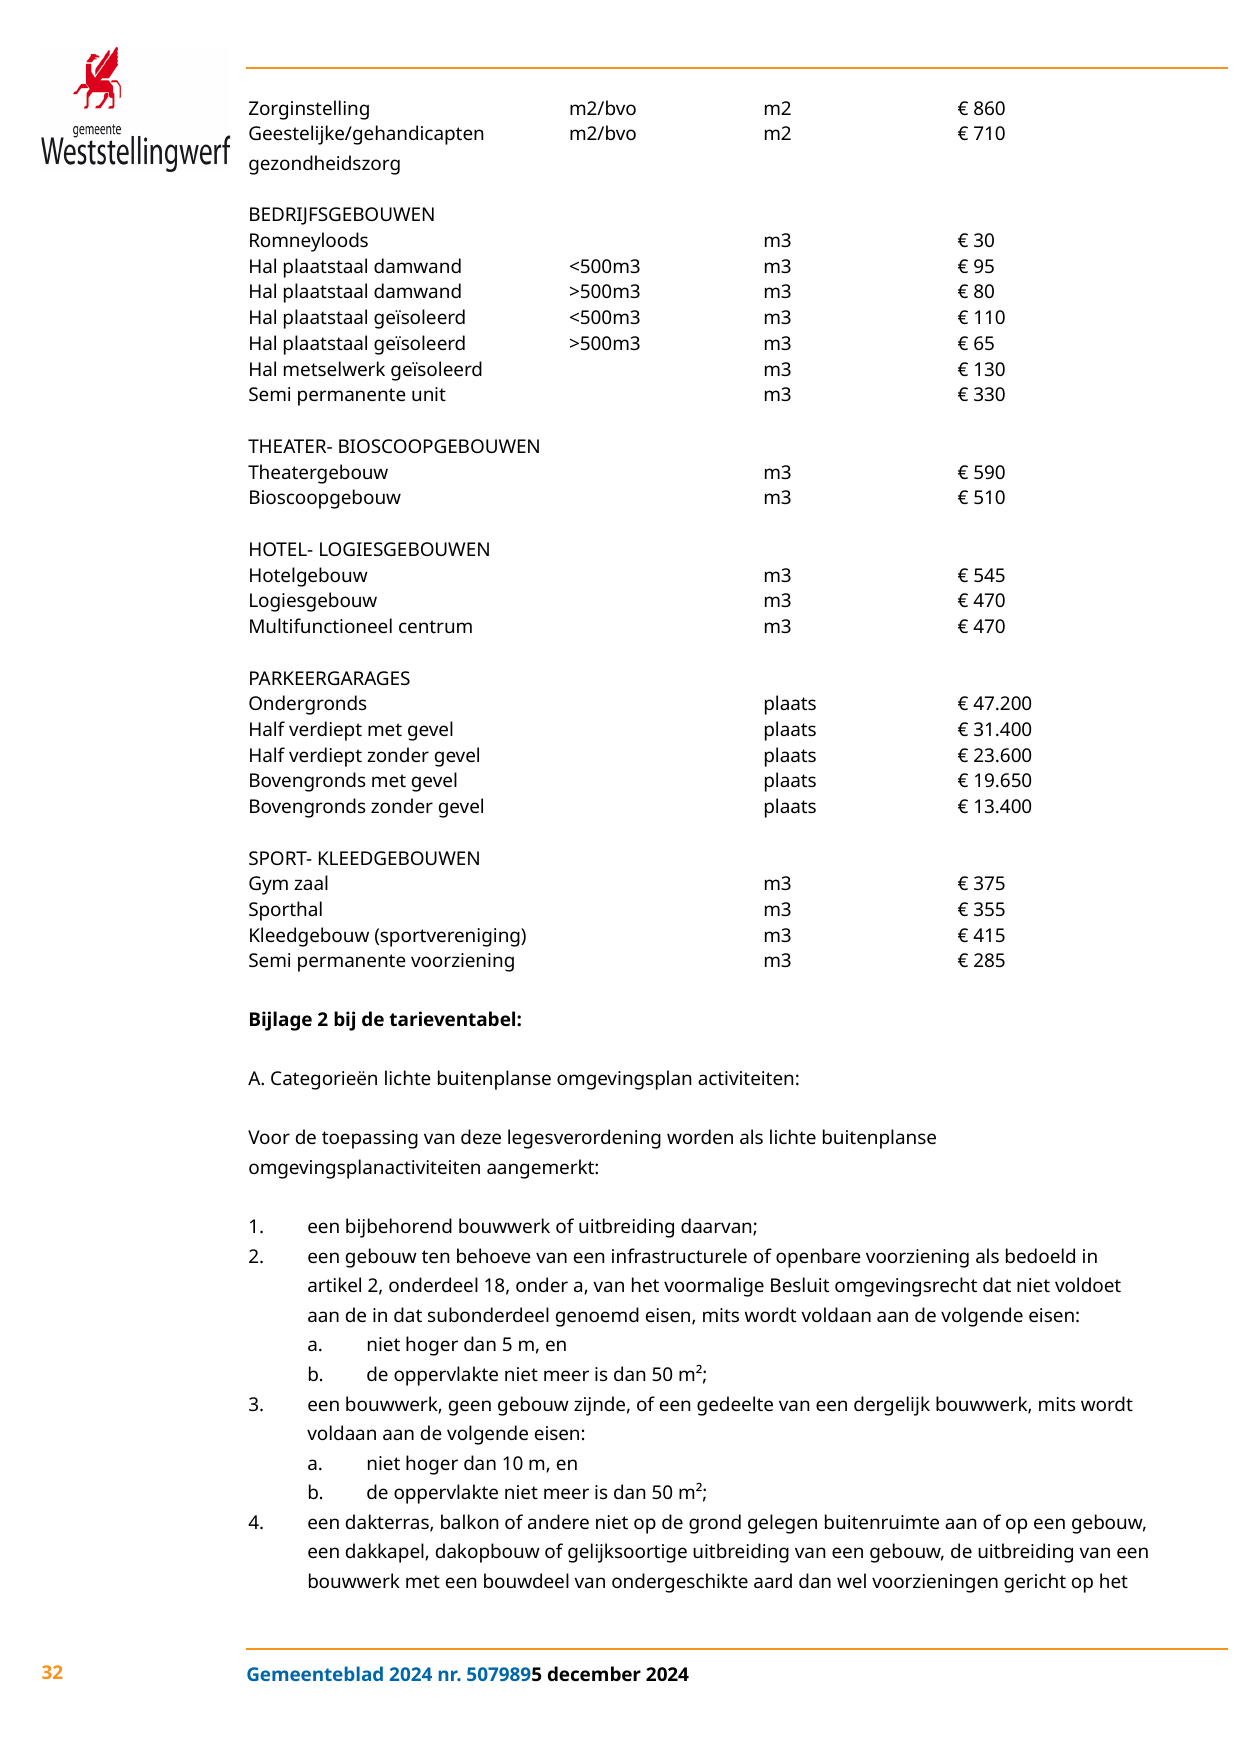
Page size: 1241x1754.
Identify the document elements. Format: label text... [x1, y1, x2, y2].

table_cell [569, 459, 763, 484]
table_cell [248, 639, 569, 665]
table_cell [958, 819, 1152, 845]
table_cell m2 [763, 121, 957, 176]
table_cell Theatergebouw [248, 459, 569, 484]
table_cell Romneyloods [248, 227, 569, 253]
table_cell € 110 [958, 305, 1152, 330]
table_cell € 130 [958, 356, 1152, 382]
table_cell m3 [763, 459, 957, 484]
table_cell € 375 [958, 871, 1152, 896]
table_cell Zorginstelling [248, 95, 569, 121]
table_cell [569, 819, 763, 845]
table_cell m3 [763, 305, 957, 330]
table_cell [569, 588, 763, 613]
table_cell [569, 227, 763, 253]
table_cell [569, 922, 763, 948]
table_cell € 470 [958, 588, 1152, 613]
table_cell Geestelijke/gehandicapten gezondheidszorg [248, 121, 569, 176]
table_cell [569, 690, 763, 716]
table_cell [763, 536, 957, 562]
table_cell Logiesgebouw [248, 588, 569, 613]
table_cell Hal metselwerk geïsoleerd [248, 356, 569, 382]
table_cell [569, 665, 763, 690]
table_cell Hotelgebouw [248, 562, 569, 587]
table_cell [569, 202, 763, 227]
table_cell m3 [763, 382, 957, 407]
table_cell [248, 819, 569, 845]
table_cell € 47.200 [958, 690, 1152, 716]
table_cell € 285 [958, 948, 1152, 973]
table_cell [958, 639, 1152, 665]
table_cell [763, 202, 957, 227]
table_cell [763, 176, 957, 202]
table_cell € 415 [958, 922, 1152, 948]
table_cell plaats [763, 742, 957, 768]
table_cell plaats [763, 716, 957, 742]
list niet hoger dan 5 m, en [307, 1332, 1152, 1357]
text Bijlage 2 bij de tarieventabel: [248, 1006, 1152, 1032]
table_cell plaats [763, 768, 957, 793]
table_cell [958, 510, 1152, 536]
table_cell PARKEERGARAGES [248, 665, 569, 690]
table_cell >500m3 [569, 330, 763, 356]
text A. Categorieën lichte buitenplanse omgevingsplan activiteiten: [248, 1065, 1152, 1091]
table_cell m3 [763, 227, 957, 253]
table_cell [569, 896, 763, 922]
table_cell m3 [763, 588, 957, 613]
table_cell [569, 536, 763, 562]
table_cell € 80 [958, 279, 1152, 304]
table_cell [763, 408, 957, 433]
table_cell m2/bvo [569, 121, 763, 176]
table_cell m3 [763, 562, 957, 587]
table_cell € 13.400 [958, 793, 1152, 819]
table_cell [248, 510, 569, 536]
list een dakterras, balkon of andere niet op de grond gelegen buitenruimte aan of op een gebouw, een dakkapel, dakopbouw of gelijksoortige uitbreiding van een gebouw, de uitbreiding van een bouwwerk met een bouwdeel van ondergeschikte aard dan wel voorzieningen gericht op het [248, 1509, 1152, 1594]
table_cell € 19.650 [958, 768, 1152, 793]
table_cell m3 [763, 279, 957, 304]
table_cell [569, 382, 763, 407]
table_cell [763, 845, 957, 871]
table_cell [248, 408, 569, 433]
table_cell [569, 871, 763, 896]
table_cell [569, 408, 763, 433]
table_cell Semi permanente unit [248, 382, 569, 407]
table_cell [569, 639, 763, 665]
table_cell <500m3 [569, 305, 763, 330]
table_cell Hal plaatstaal damwand [248, 279, 569, 304]
table_cell m3 [763, 485, 957, 510]
list een bijbehorend bouwwerk of uitbreiding daarvan; [248, 1213, 1152, 1239]
table_cell Hal plaatstaal damwand [248, 253, 569, 279]
table_cell [763, 639, 957, 665]
table_cell [569, 176, 763, 202]
table_cell [958, 665, 1152, 690]
table_cell Multifunctioneel centrum [248, 613, 569, 639]
table_cell [569, 485, 763, 510]
table_cell [958, 408, 1152, 433]
table_cell [569, 793, 763, 819]
list de oppervlakte niet meer is dan 50 m²; [307, 1361, 1152, 1387]
table_cell [958, 845, 1152, 871]
table_cell € 545 [958, 562, 1152, 587]
table_cell plaats [763, 690, 957, 716]
table_cell [958, 202, 1152, 227]
table_cell [569, 613, 763, 639]
table_cell € 30 [958, 227, 1152, 253]
table_cell [569, 768, 763, 793]
table_cell Half verdiept met gevel [248, 716, 569, 742]
table_cell € 510 [958, 485, 1152, 510]
table_cell Sporthal [248, 896, 569, 922]
table_cell € 31.400 [958, 716, 1152, 742]
table_cell [763, 510, 957, 536]
table_cell € 860 [958, 95, 1152, 121]
table_cell € 470 [958, 613, 1152, 639]
table_cell [569, 845, 763, 871]
table_cell € 65 [958, 330, 1152, 356]
table_cell Bioscoopgebouw [248, 485, 569, 510]
table_cell m3 [763, 871, 957, 896]
table_cell plaats [763, 793, 957, 819]
list niet hoger dan 10 m, en [307, 1450, 1152, 1476]
table_cell [569, 948, 763, 973]
table_cell Semi permanente voorziening [248, 948, 569, 973]
table_cell € 710 [958, 121, 1152, 176]
table_cell [958, 176, 1152, 202]
table_cell [569, 716, 763, 742]
table_cell € 355 [958, 896, 1152, 922]
table_cell Half verdiept zonder gevel [248, 742, 569, 768]
table_cell m3 [763, 613, 957, 639]
table_cell € 95 [958, 253, 1152, 279]
table_cell HOTEL- LOGIESGEBOUWEN [248, 536, 569, 562]
table_cell Ondergronds [248, 690, 569, 716]
table_cell m3 [763, 330, 957, 356]
table_cell m2/bvo [569, 95, 763, 121]
table_cell Gym zaal [248, 871, 569, 896]
table_cell [569, 510, 763, 536]
table_cell € 330 [958, 382, 1152, 407]
table_cell [958, 433, 1152, 459]
table_cell [248, 176, 569, 202]
table_cell [763, 665, 957, 690]
table_cell [569, 562, 763, 587]
table_cell [958, 536, 1152, 562]
table_cell m3 [763, 948, 957, 973]
table_cell [569, 356, 763, 382]
text Voor de toepassing van deze legesverordening worden als lichte buitenplanse omgevingsplanactiviteiten aangemerkt: [248, 1124, 1152, 1180]
table_cell Kleedgebouw (sportvereniging) [248, 922, 569, 948]
table_cell >500m3 [569, 279, 763, 304]
table_cell m2 [763, 95, 957, 121]
list een bouwwerk, geen gebouw zijnde, of een gedeelte van een dergelijk bouwwerk, mits wordt voldaan aan de volgende eisen: [248, 1391, 1152, 1446]
table_cell SPORT- KLEEDGEBOUWEN [248, 845, 569, 871]
table_cell Bovengronds zonder gevel [248, 793, 569, 819]
picture [41, 47, 231, 172]
list een gebouw ten behoeve van een infrastructurele of openbare voorziening als bedoeld in artikel 2, onderdeel 18, onder a, van het voormalige Besluit omgevingsrecht dat niet voldoet aan de in dat subonderdeel genoemd eisen, mits wordt voldaan aan de volgende eisen: [248, 1243, 1152, 1328]
table_cell [763, 433, 957, 459]
table_cell Hal plaatstaal geïsoleerd [248, 330, 569, 356]
table_cell Bovengronds met gevel [248, 768, 569, 793]
table_cell [569, 742, 763, 768]
table_cell [569, 433, 763, 459]
table_cell THEATER- BIOSCOOPGEBOUWEN [248, 433, 569, 459]
table_cell m3 [763, 356, 957, 382]
list de oppervlakte niet meer is dan 50 m²; [307, 1479, 1152, 1505]
table_cell € 590 [958, 459, 1152, 484]
table_cell [763, 819, 957, 845]
table_cell € 23.600 [958, 742, 1152, 768]
table_cell m3 [763, 922, 957, 948]
table_cell m3 [763, 253, 957, 279]
table_cell <500m3 [569, 253, 763, 279]
table_cell BEDRIJFSGEBOUWEN [248, 202, 569, 227]
table_cell Hal plaatstaal geïsoleerd [248, 305, 569, 330]
table_cell m3 [763, 896, 957, 922]
